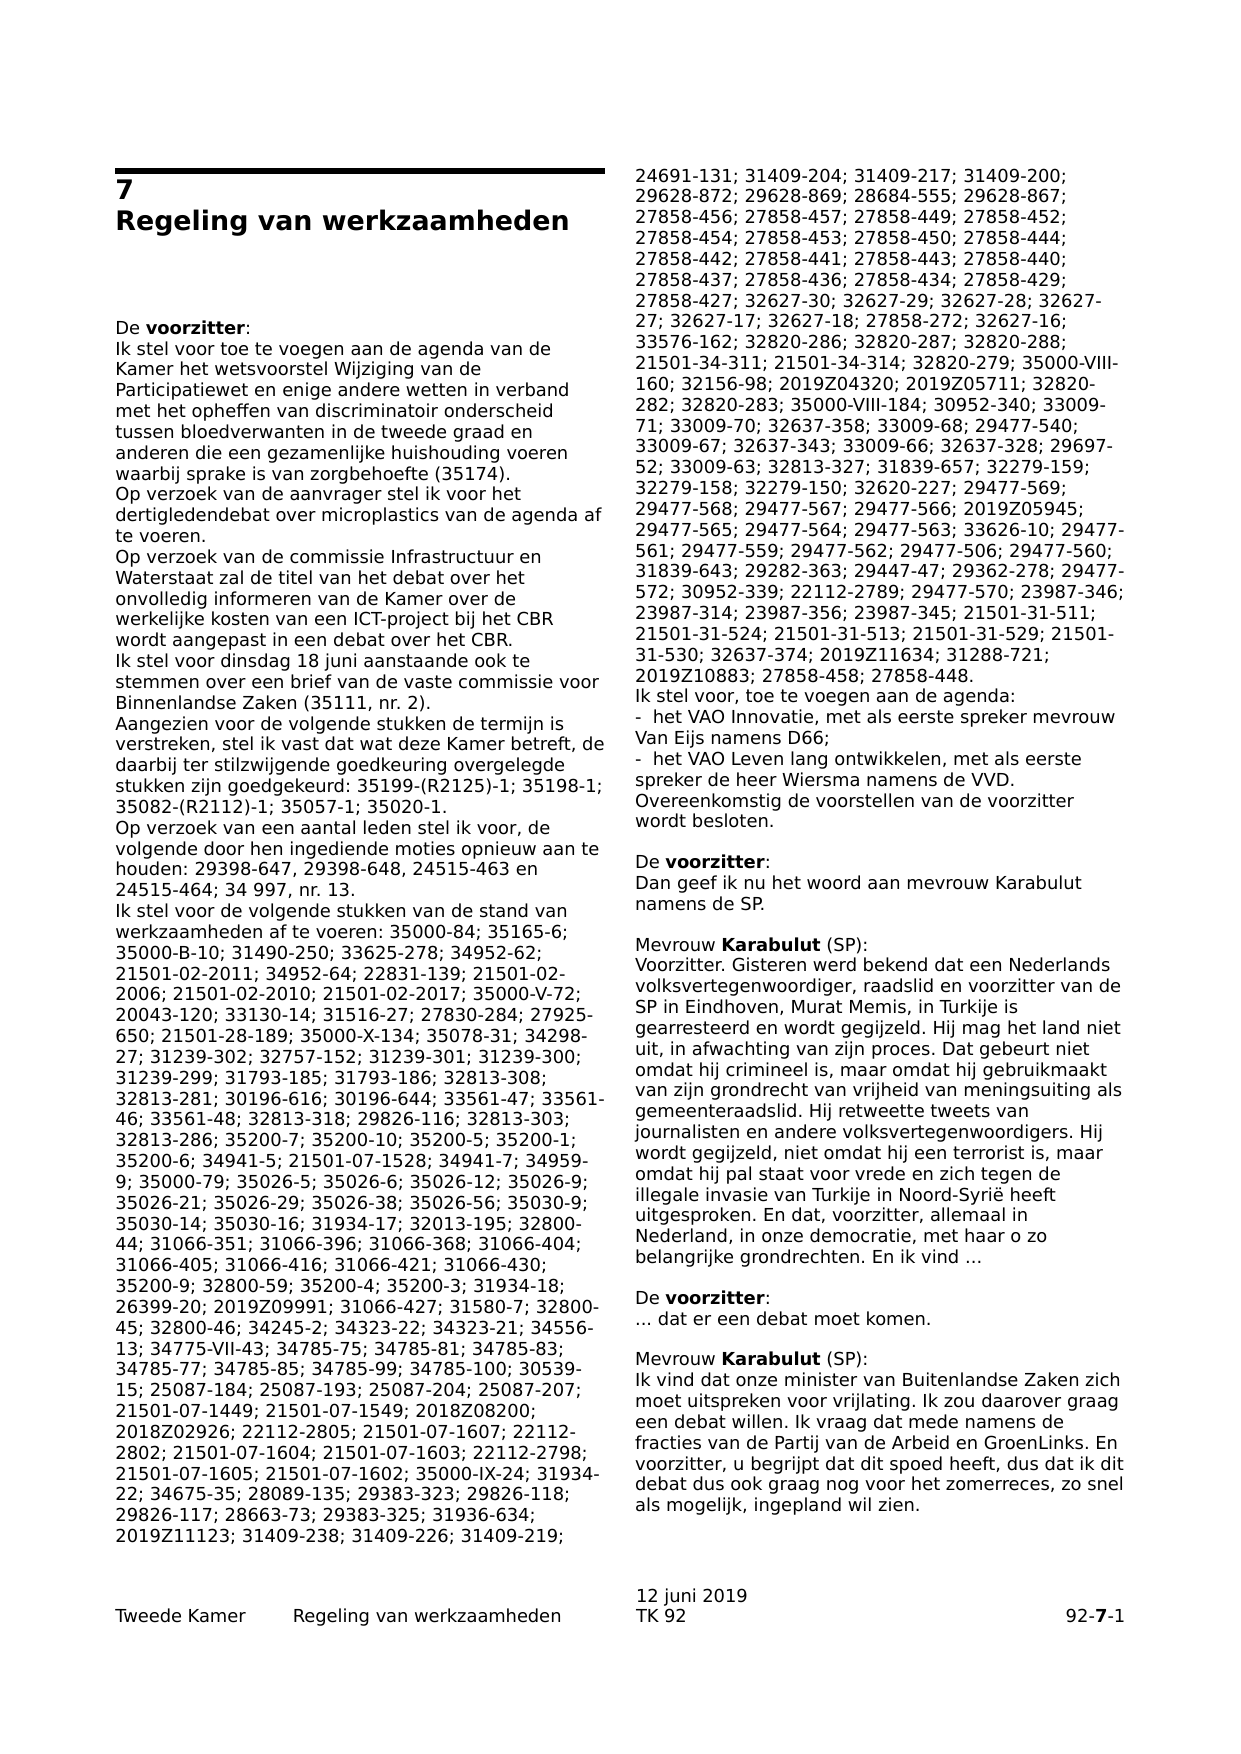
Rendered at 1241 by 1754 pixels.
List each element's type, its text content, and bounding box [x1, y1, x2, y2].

text Ik stel voor, toe te voegen aan de agenda: [635, 686, 1125, 707]
text Mevrouw Karabulut (SP): [635, 934, 1125, 955]
text Op verzoek van een aantal leden stel ik voor, de volgende door hen ingediende moties opnieuw aan te houden: 29398-647, 29398-648, 24515-463 en 24515-464; 34 997, nr. 13. [115, 817, 605, 901]
text De voorzitter: [635, 852, 1125, 873]
text Voorzitter. Gisteren werd bekend dat een Nederlands volksvertegenwoordiger, raadslid en voorzitter van de SP in Eindhoven, Murat Memis, in Turkije is gearresteerd en wordt gegijzeld. Hij mag het land niet uit, in afwachting van zijn proces. Dat gebeurt niet omdat hij crimineel is, maar omdat hij gebruikmaakt van zijn grondrecht van vrijheid van meningsuiting als gemeenteraadslid. Hij retweette tweets van journalisten en andere volksvertegenwoordigers. Hij wordt gegijzeld, niet omdat hij een terrorist is, maar omdat hij pal staat voor vrede en zich tegen de illegale invasie van Turkije in Noord-Syrië heeft uitgesproken. En dat, voorzitter, allemaal in Nederland, in onze democratie, met haar o zo belangrijke grondrechten. En ik vind ... [635, 955, 1125, 1268]
text Mevrouw Karabulut (SP): [635, 1349, 1125, 1370]
text Aangezien voor de volgende stukken de termijn is verstreken, stel ik vast dat wat deze Kamer betreft, de daarbij ter stilzwijgende goedkeuring overgelegde stukken zijn goedgekeurd: 35199-(R2125)-1; 35198-1; 35082-(R2112)-1; 35057-1; 35020-1. [115, 713, 605, 817]
list het VAO Innovatie, met als eerste spreker mevrouw Van Eijs namens D66; [635, 707, 1125, 749]
text Ik stel voor toe te voegen aan de agenda van de Kamer het wetsvoorstel Wijziging van de Participatiewet en enige andere wetten in verband met het opheffen van discriminatoir onderscheid tussen bloedverwanten in de tweede graad en anderen die een gezamenlijke huishouding voeren waarbij sprake is van zorgbehoefte (35174). [115, 338, 605, 484]
text Overeenkomstig de voorstellen van de voorzitter wordt besloten. [635, 790, 1125, 832]
text Ik vind dat onze minister van Buitenlandse Zaken zich moet uitspreken voor vrijlating. Ik zou daarover graag een debat willen. Ik vraag dat mede namens de fracties van de Partij van de Arbeid en GroenLinks. En voorzitter, u begrijpt dat dit spoed heeft, dus dat ik dit debat dus ook graag nog voor het zomerreces, zo snel als mogelijk, ingepland wil zien. [635, 1370, 1125, 1516]
text 24691-131; 31409-204; 31409-217; 31409-200; 29628-872; 29628-869; 28684-555; 29628-867; 27858-456; 27858-457; 27858-449; 27858-452; 27858-454; 27858-453; 27858-450; 27858-444; 27858-442; 27858-441; 27858-443; 27858-440; 27858-437; 27858-436; 27858-434; 27858-429; 27858-427; 32627-30; 32627-29; 32627-28; 32627-27; 32627-17; 32627-18; 27858-272; 32627-16; 33576-162; 32820-286; 32820-287; 32820-288; 21501-34-311; 21501-34-314; 32820-279; 35000-VIII-160; 32156-98; 2019Z04320; 2019Z05711; 32820-282; 32820-283; 35000-VIII-184; 30952-340; 33009-71; 33009-70; 32637-358; 33009-68; 29477-540; 33009-67; 32637-343; 33009-66; 32637-328; 29697-52; 33009-63; 32813-327; 31839-657; 32279-159; 32279-158; 32279-150; 32620-227; 29477-569; 29477-568; 29477-567; 29477-566; 2019Z05945; 29477-565; 29477-564; 29477-563; 33626-10; 29477-561; 29477-559; 29477-562; 29477-506; 29477-560; 31839-643; 29282-363; 29447-47; 29362-278; 29477-572; 30952-339; 22112-2789; 29477-570; 23987-346; 23987-314; 23987-356; 23987-345; 21501-31-511; 21501-31-524; 21501-31-513; 21501-31-529; 21501-31-530; 32637-374; 2019Z11634; 31288-721; 2019Z10883; 27858-458; 27858-448. [635, 165, 1125, 686]
text De voorzitter: [635, 1288, 1125, 1308]
text Op verzoek van de commissie Infrastructuur en Waterstaat zal de titel van het debat over het onvolledig informeren van de Kamer over de werkelijke kosten van een ICT-project bij het CBR wordt aangepast in een debat over het CBR. [115, 547, 605, 651]
text Dan geef ik nu het woord aan mevrouw Karabulut namens de SP. [635, 873, 1125, 914]
list het VAO Leven lang ontwikkelen, met als eerste spreker de heer Wiersma namens de VVD. [635, 749, 1125, 790]
text Ik stel voor de volgende stukken van de stand van werkzaamheden af te voeren: 35000-84; 35165-6; 35000-B-10; 31490-250; 33625-278; 34952-62; 21501-02-2011; 34952-64; 22831-139; 21501-02-2006; 21501-02-2010; 21501-02-2017; 35000-V-72; 20043-120; 33130-14; 31516-27; 27830-284; 27925-650; 21501-28-189; 35000-X-134; 35078-31; 34298-27; 31239-302; 32757-152; 31239-301; 31239-300; 31239-299; 31793-185; 31793-186; 32813-308; 32813-281; 30196-616; 30196-644; 33561-47; 33561-46; 33561-48; 32813-318; 29826-116; 32813-303; 32813-286; 35200-7; 35200-10; 35200-5; 35200-1; 35200-6; 34941-5; 21501-07-1528; 34941-7; 34959-9; 35000-79; 35026-5; 35026-6; 35026-12; 35026-9; 35026-21; 35026-29; 35026-38; 35026-56; 35030-9; 35030-14; 35030-16; 31934-17; 32013-195; 32800-44; 31066-351; 31066-396; 31066-368; 31066-404; 31066-405; 31066-416; 31066-421; 31066-430; 35200-9; 32800-59; 35200-4; 35200-3; 31934-18; 26399-20; 2019Z09991; 31066-427; 31580-7; 32800-45; 32800-46; 34245-2; 34323-22; 34323-21; 34556-13; 34775-VII-43; 34785-75; 34785-81; 34785-83; 34785-77; 34785-85; 34785-99; 34785-100; 30539-15; 25087-184; 25087-193; 25087-204; 25087-207; 21501-07-1449; 21501-07-1549; 2018Z08200; 2018Z02926; 22112-2805; 21501-07-1607; 22112-2802; 21501-07-1604; 21501-07-1603; 22112-2798; 21501-07-1605; 21501-07-1602; 35000-IX-24; 31934-22; 34675-35; 28089-135; 29383-323; 29826-118; 29826-117; 28663-73; 29383-325; 31936-634; 2019Z11123; 31409-238; 31409-226; 31409-219; [115, 901, 605, 1547]
text Ik stel voor dinsdag 18 juni aanstaande ook te stemmen over een brief van de vaste commissie voor Binnenlandse Zaken (35111, nr. 2). [115, 651, 605, 713]
text De voorzitter: [115, 318, 605, 338]
title 7 Regeling van werkzaamheden [115, 174, 605, 237]
text ... dat er een debat moet komen. [635, 1308, 1125, 1329]
text Op verzoek van de aanvrager stel ik voor het dertigledendebat over microplastics van de agenda af te voeren. [115, 484, 605, 547]
